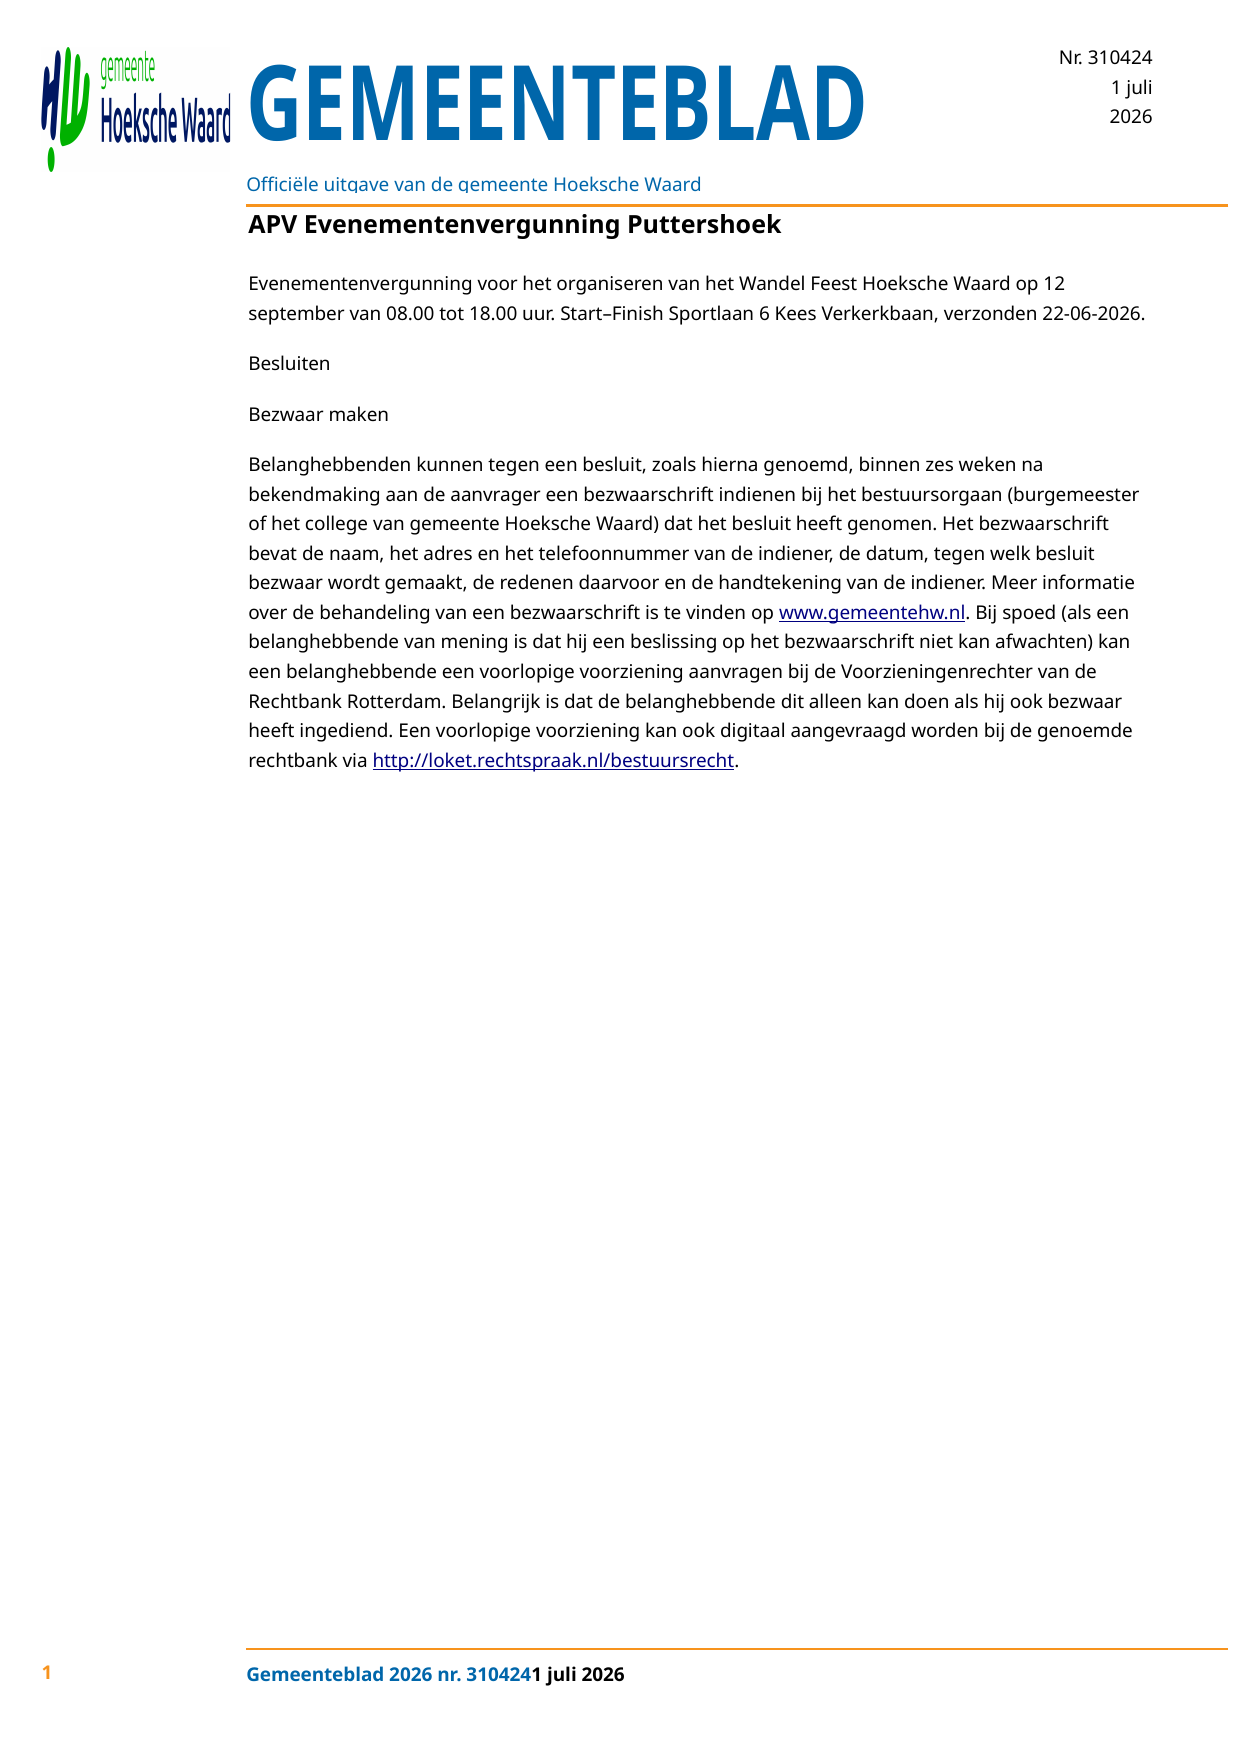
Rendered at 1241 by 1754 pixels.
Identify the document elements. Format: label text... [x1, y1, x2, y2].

picture [41, 47, 231, 172]
text Bezwaar maken [248, 401, 1152, 426]
text Evenementenvergunning voor het organiseren van het Wandel Feest Hoeksche Waard op 12 september van 08.00 tot 18.00 uur. Start–Finish Sportlaan 6 Kees Verkerkbaan, verzonden 22-06-2026. [248, 270, 1152, 326]
text Besluiten [248, 350, 1152, 376]
text APV Evenementenvergunning Puttershoek [248, 207, 1152, 241]
text Belanghebbenden kunnen tegen een besluit, zoals hierna genoemd, binnen zes weken na bekendmaking aan de aanvrager een bezwaarschrift indienen bij het bestuursorgaan (burgemeester of het college van gemeente Hoeksche Waard) dat het besluit heeft genomen. Het bezwaarschrift bevat de naam, het adres en het telefoonnummer van de indiener, de datum, tegen welk besluit bezwaar wordt gemaakt, de redenen daarvoor en de handtekening van de indiener. Meer informatie over de behandeling van een bezwaarschrift is te vinden op www.gemeentehw.nl. Bij spoed (als een belanghebbende van mening is dat hij een beslissing op het bezwaarschrift niet kan afwachten) kan een belanghebbende een voorlopige voorziening aanvragen bij de Voorzieningenrechter van de Rechtbank Rotterdam. Belangrijk is dat de belanghebbende dit alleen kan doen als hij ook bezwaar heeft ingediend. Een voorlopige voorziening kan ook digitaal aangevraagd worden bij de genoemde rechtbank via http://loket.rechtspraak.nl/bestuursrecht. [248, 451, 1152, 773]
